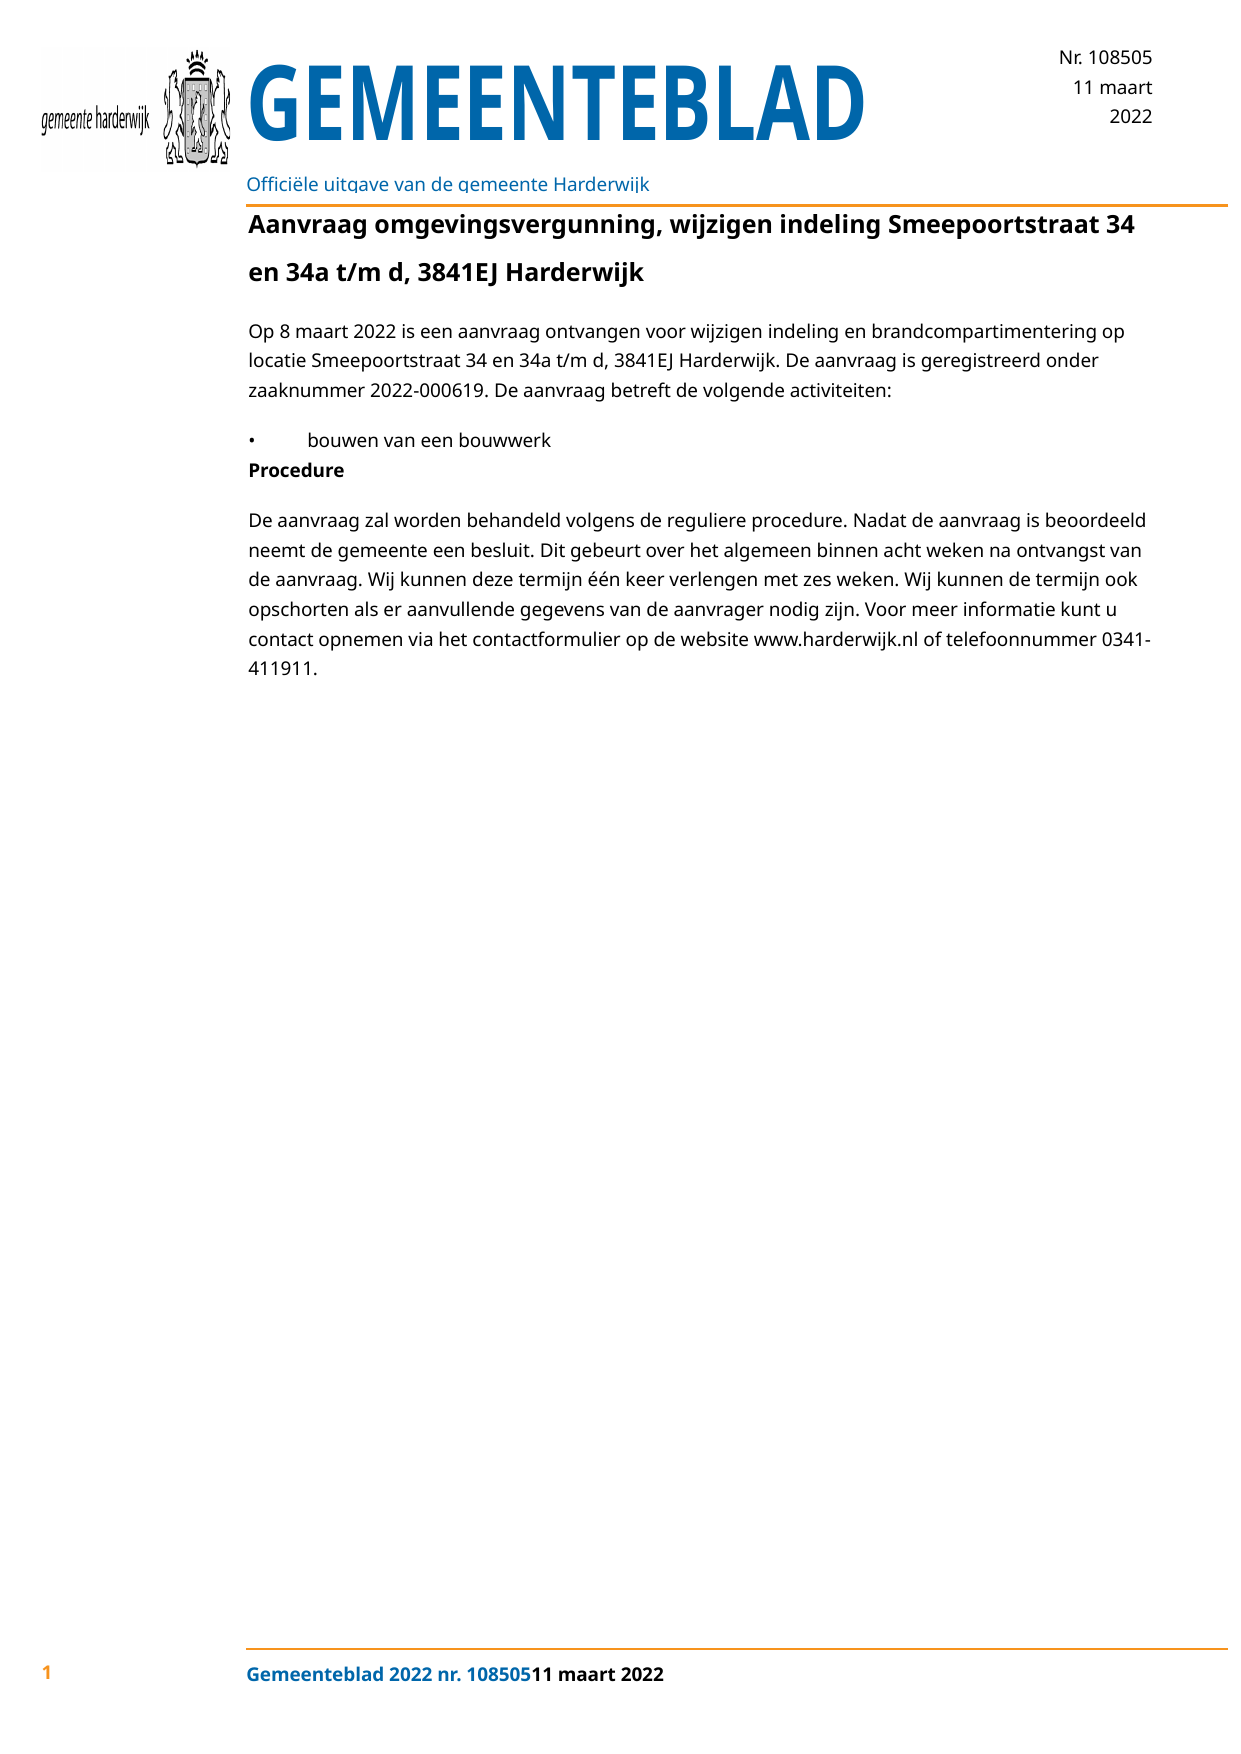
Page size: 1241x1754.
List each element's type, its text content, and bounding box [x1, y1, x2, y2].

text De aanvraag zal worden behandeld volgens de reguliere procedure. Nadat de aanvraag is beoordeeld neemt de gemeente een besluit. Dit gebeurt over het algemeen binnen acht weken na ontvangst van de aanvraag. Wij kunnen deze termijn één keer verlengen met zes weken. Wij kunnen de termijn ook opschorten als er aanvullende gegevens van de aanvrager nodig zijn. Voor meer informatie kunt u contact opnemen via het contactformulier op de website www.harderwijk.nl of telefoonnummer 0341-411911. [248, 507, 1152, 681]
picture [41, 47, 231, 172]
text Aanvraag omgevingsvergunning, wijzigen indeling Smeepoortstraat 34 en 34a t/m d, 3841EJ Harderwijk [248, 207, 1152, 288]
text Procedure [248, 457, 1152, 483]
list bouwen van een bouwwerk [248, 427, 1152, 453]
text Op 8 maart 2022 is een aanvraag ontvangen voor wijzigen indeling en brandcompartimentering op locatie Smeepoortstraat 34 en 34a t/m d, 3841EJ Harderwijk. De aanvraag is geregistreerd onder zaaknummer 2022-000619. De aanvraag betreft de volgende activiteiten: [248, 318, 1152, 403]
